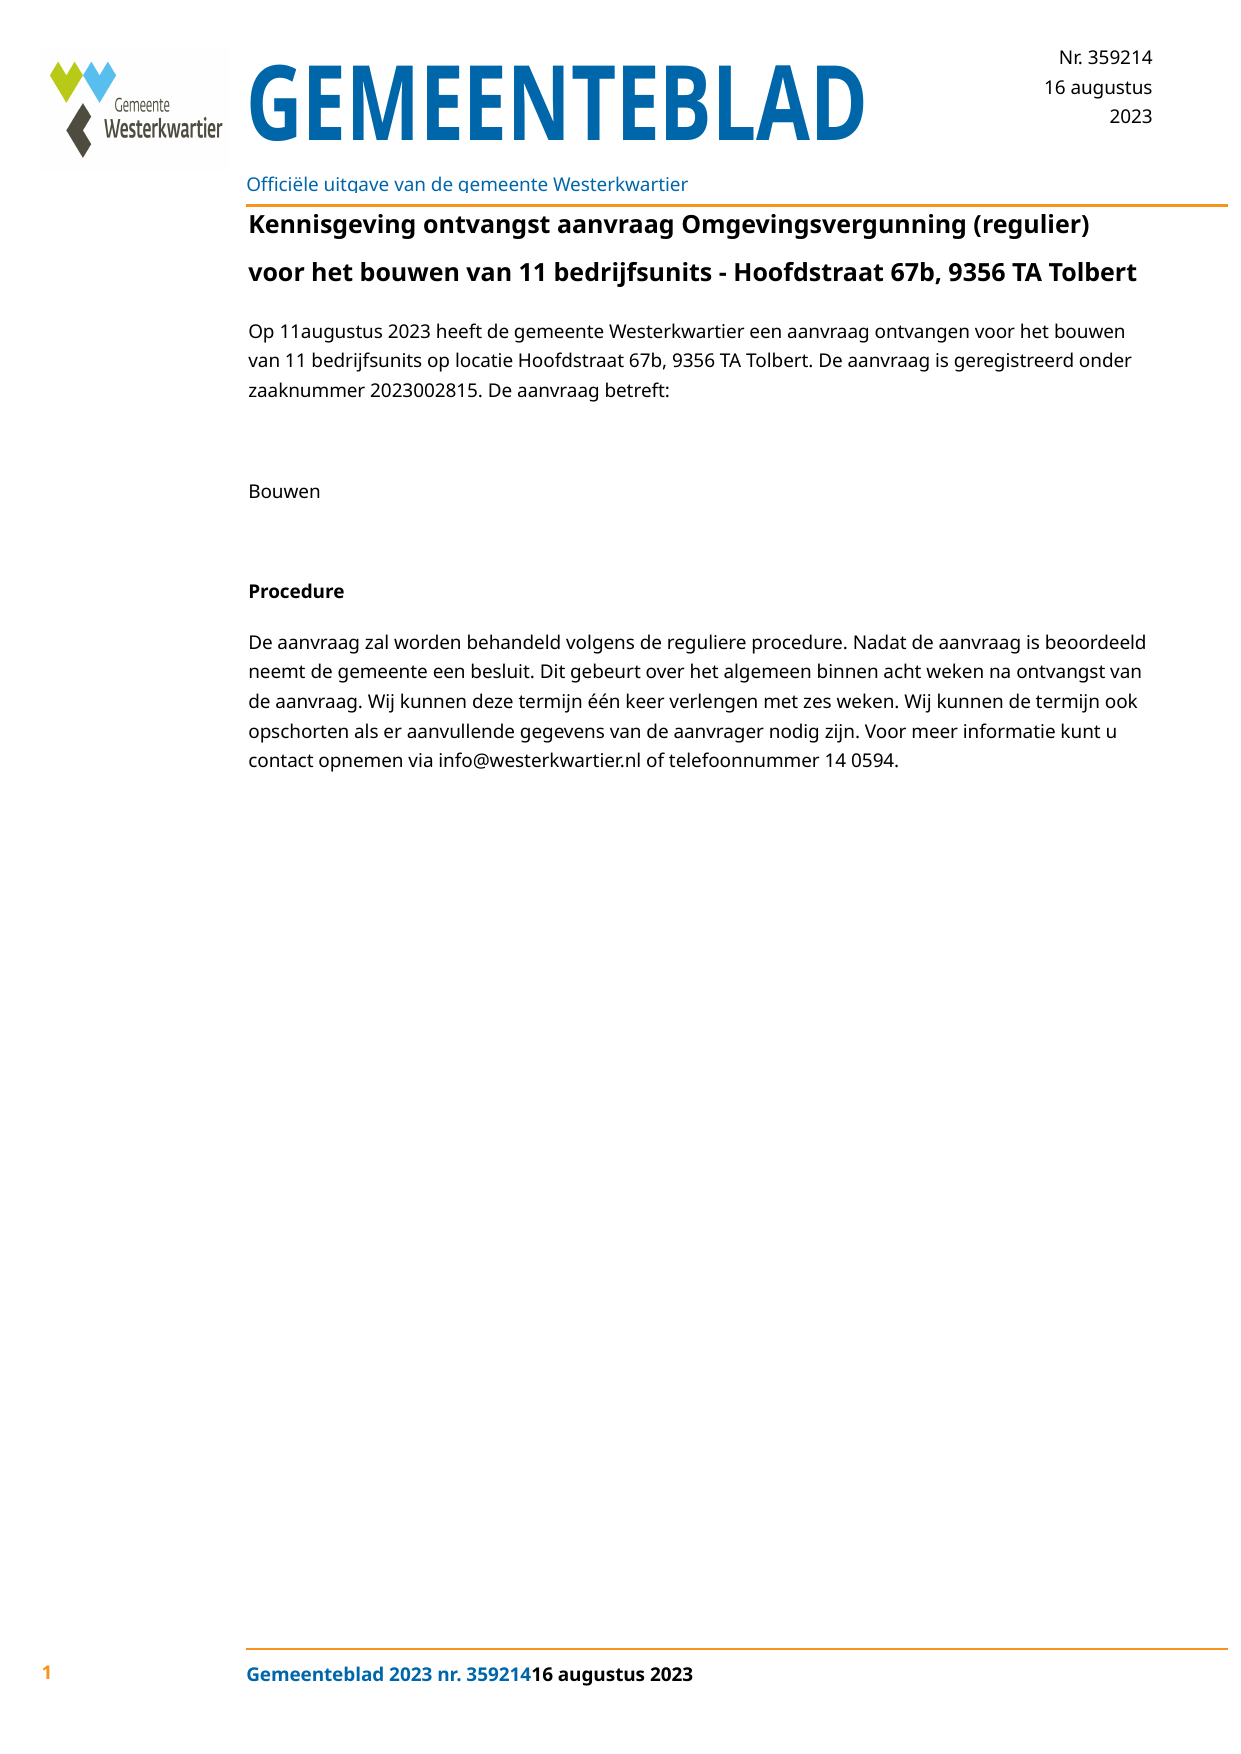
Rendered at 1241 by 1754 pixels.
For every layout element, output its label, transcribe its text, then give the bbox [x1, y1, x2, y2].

text Kennisgeving ontvangst aanvraag Omgevingsvergunning (regulier) voor het bouwen van 11 bedrijfsunits - Hoofdstraat 67b, 9356 TA Tolbert [248, 207, 1152, 288]
text Procedure [248, 579, 1152, 604]
text Op 11augustus 2023 heeft de gemeente Westerkwartier een aanvraag ontvangen voor het bouwen van 11 bedrijfsunits op locatie Hoofdstraat 67b, 9356 TA Tolbert. De aanvraag is geregistreerd onder zaaknummer 2023002815. De aanvraag betreft: [248, 318, 1152, 403]
text De aanvraag zal worden behandeld volgens de reguliere procedure. Nadat de aanvraag is beoordeeld neemt de gemeente een besluit. Dit gebeurt over het algemeen binnen acht weken na ontvangst van de aanvraag. Wij kunnen deze termijn één keer verlengen met zes weken. Wij kunnen de termijn ook opschorten als er aanvullende gegevens van de aanvrager nodig zijn. Voor meer informatie kunt u contact opnemen via info@westerkwartier.nl of telefoonnummer 14 0594. [248, 629, 1152, 773]
text Bouwen [248, 478, 1152, 504]
picture [41, 47, 231, 172]
